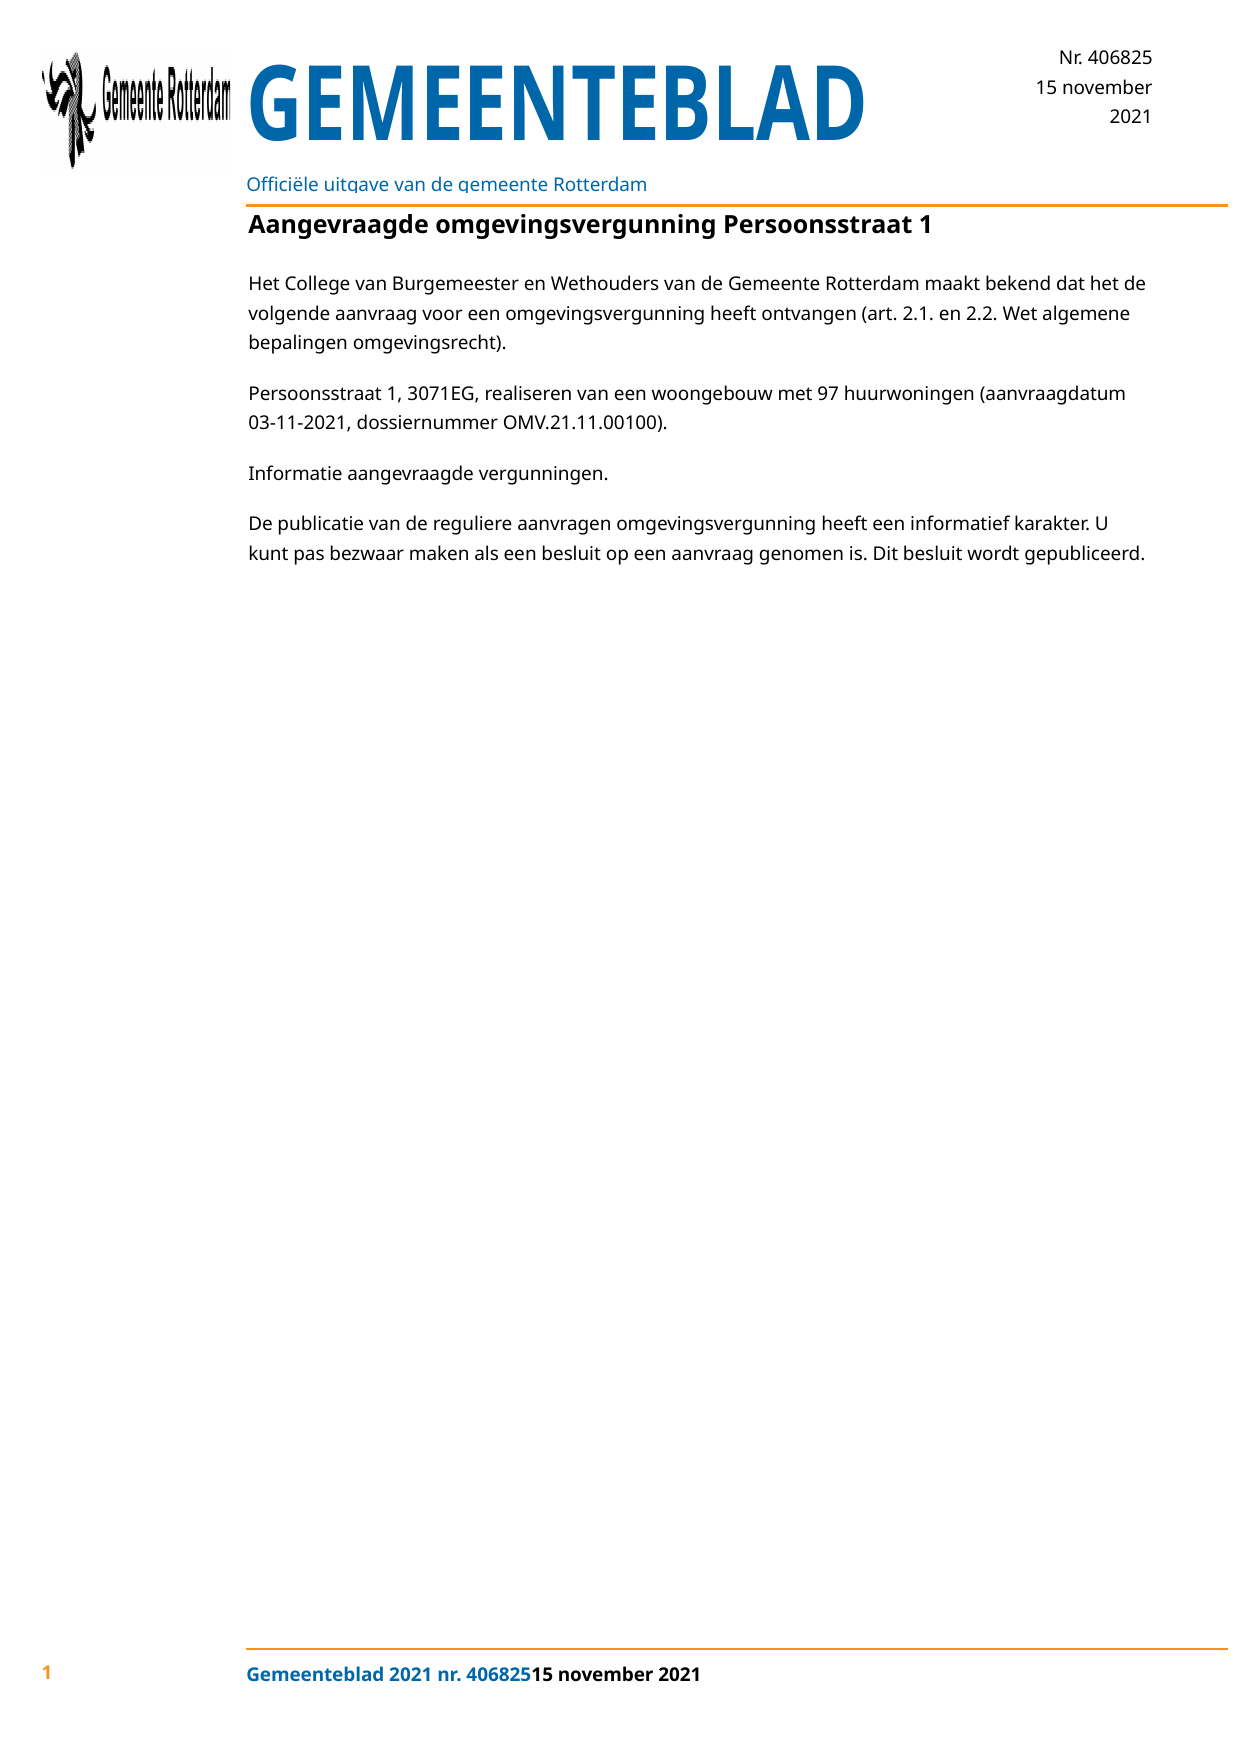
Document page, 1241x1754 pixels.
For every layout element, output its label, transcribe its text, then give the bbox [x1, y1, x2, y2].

picture [41, 47, 231, 172]
text De publicatie van de reguliere aanvragen omgevingsvergunning heeft een informatief karakter. U kunt pas bezwaar maken als een besluit op een aanvraag genomen is. Dit besluit wordt gepubliceerd. [248, 510, 1152, 566]
text Het College van Burgemeester en Wethouders van de Gemeente Rotterdam maakt bekend dat het de volgende aanvraag voor een omgevingsvergunning heeft ontvangen (art. 2.1. en 2.2. Wet algemene bepalingen omgevingsrecht). [248, 270, 1152, 355]
text Persoonsstraat 1, 3071EG, realiseren van een woongebouw met 97 huurwoningen (aanvraagdatum 03-11-2021, dossiernummer OMV.21.11.00100). [248, 380, 1152, 435]
text Aangevraagde omgevingsvergunning Persoonsstraat 1 [248, 207, 1152, 241]
text Informatie aangevraagde vergunningen. [248, 460, 1152, 486]
